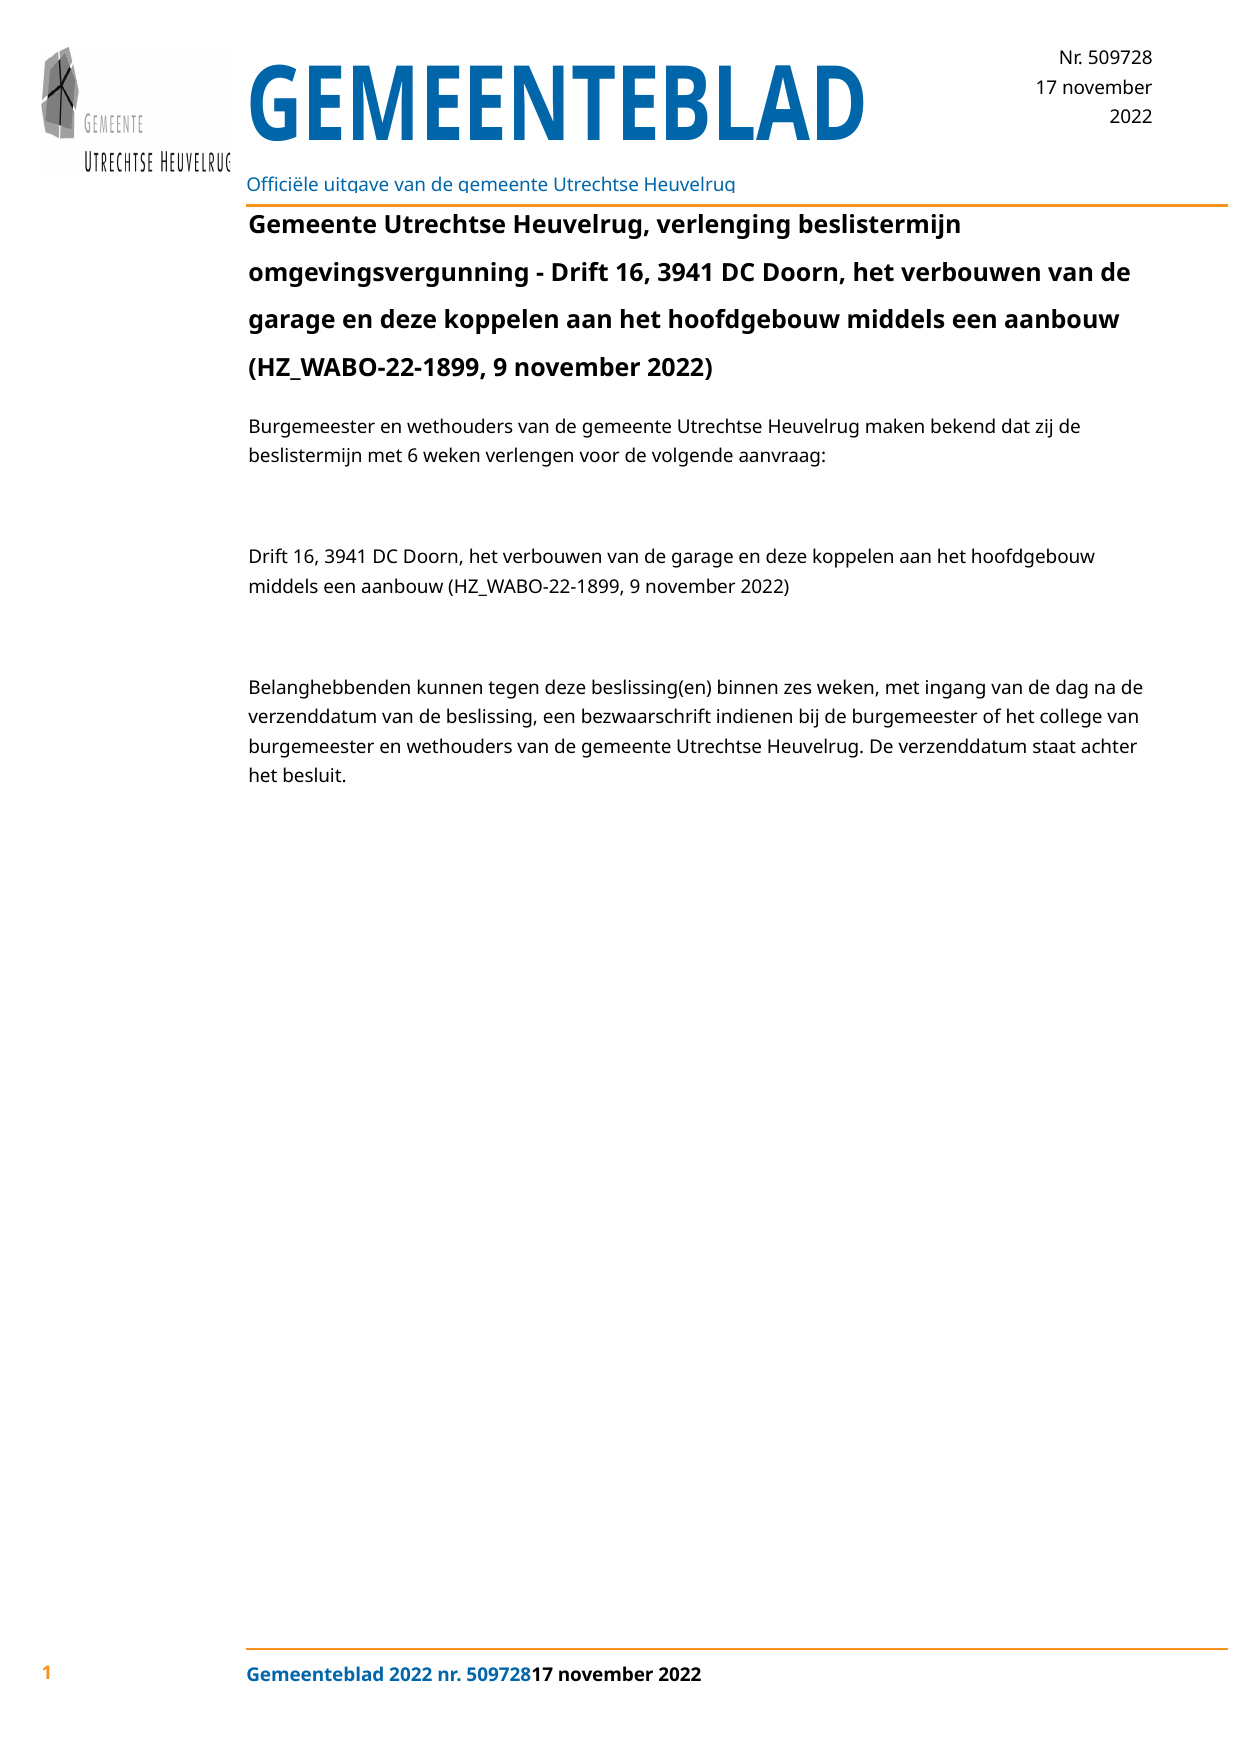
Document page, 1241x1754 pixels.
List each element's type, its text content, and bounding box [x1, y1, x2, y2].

text Burgemeester en wethouders van de gemeente Utrechtse Heuvelrug maken bekend dat zij de beslistermijn met 6 weken verlengen voor de volgende aanvraag: [248, 413, 1152, 468]
picture [41, 47, 231, 172]
text Gemeente Utrechtse Heuvelrug, verlenging beslistermijn omgevingsvergunning - Drift 16, 3941 DC Doorn, het verbouwen van de garage en deze koppelen aan het hoofdgebouw middels een aanbouw (HZ_WABO-22-1899, 9 november 2022) [248, 207, 1152, 384]
text Drift 16, 3941 DC Doorn, het verbouwen van de garage en deze koppelen aan het hoofdgebouw middels een aanbouw (HZ_WABO-22-1899, 9 november 2022) [248, 543, 1152, 599]
text Belanghebbenden kunnen tegen deze beslissing(en) binnen zes weken, met ingang van de dag na de verzenddatum van de beslissing, een bezwaarschrift indienen bij de burgemeester of het college van burgemeester en wethouders van de gemeente Utrechtse Heuvelrug. De verzenddatum staat achter het besluit. [248, 674, 1152, 788]
